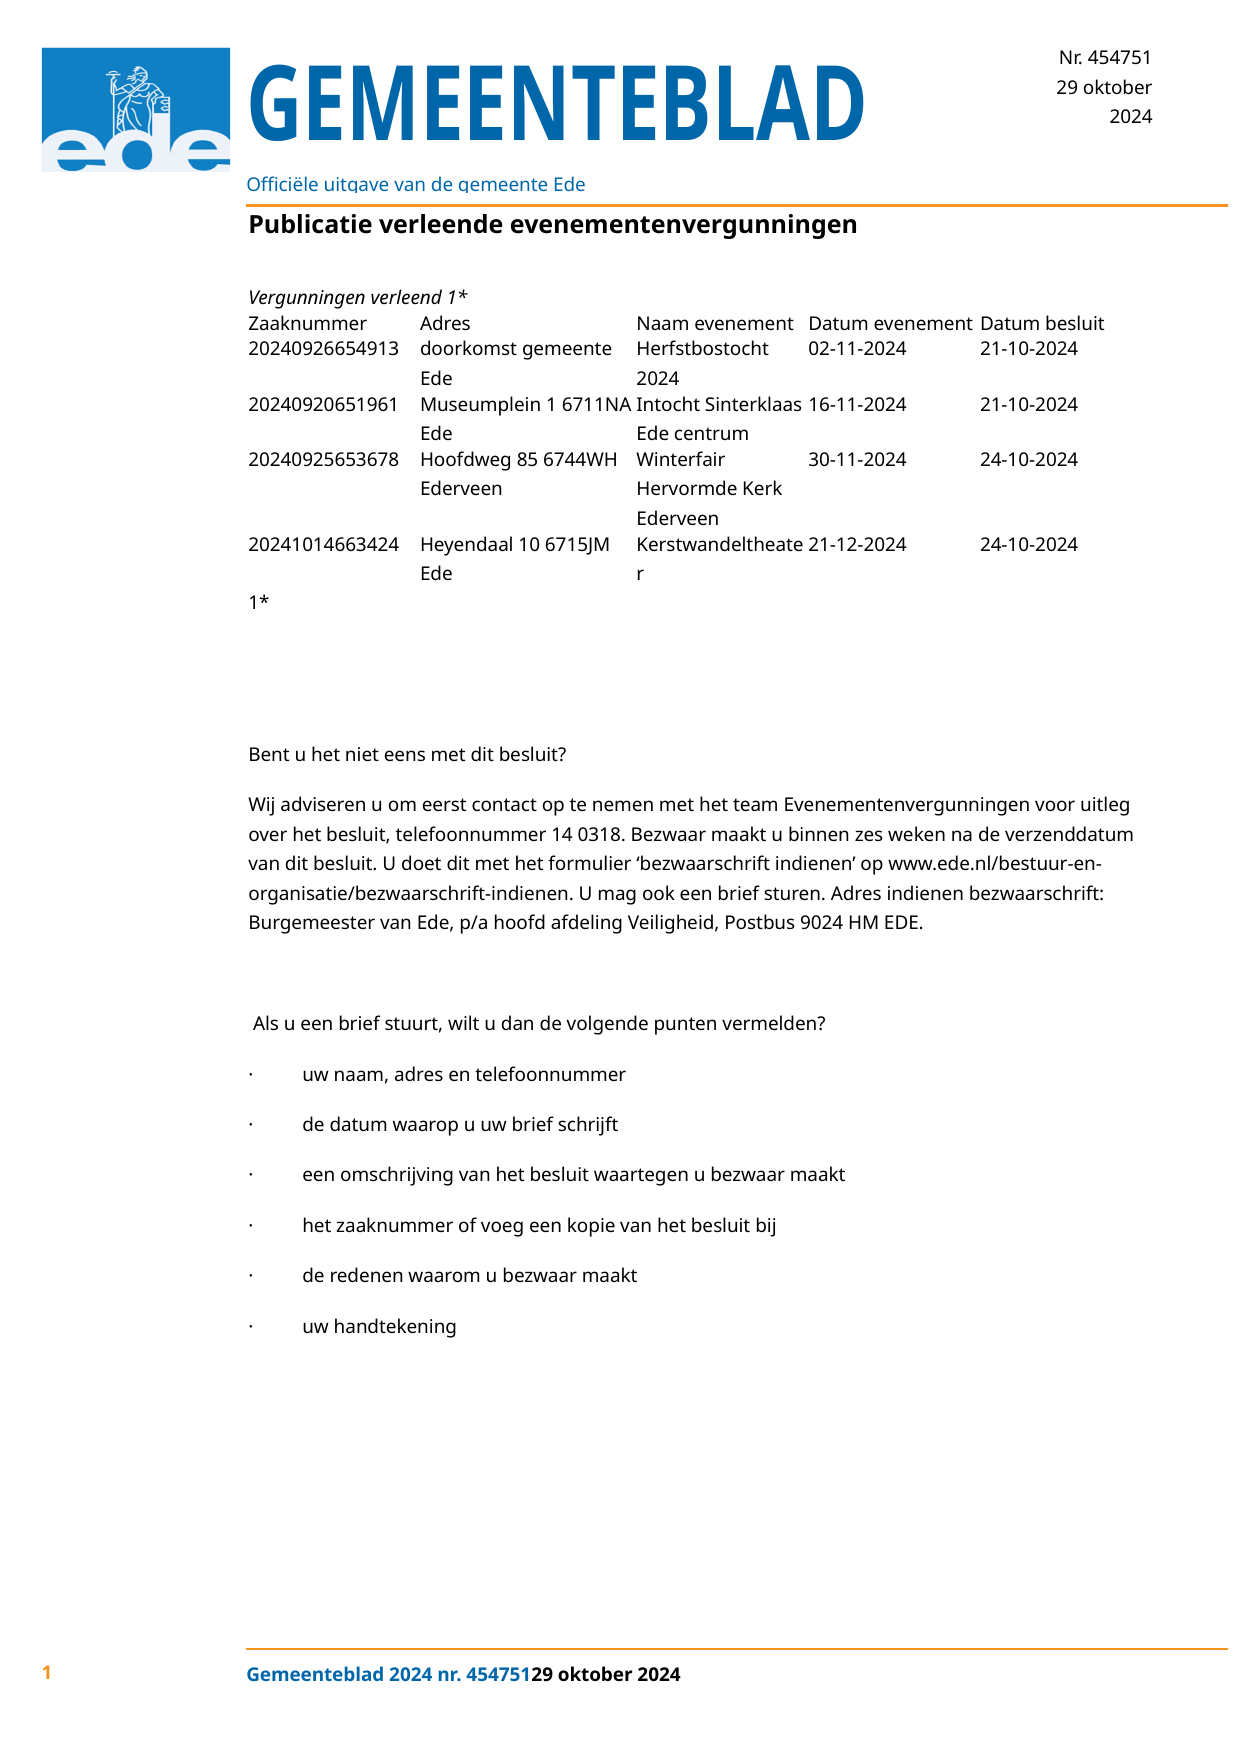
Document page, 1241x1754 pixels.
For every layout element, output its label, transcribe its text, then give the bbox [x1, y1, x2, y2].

table_cell 21-10-2024 [980, 391, 1152, 446]
table_cell 20240926654913 [248, 335, 420, 391]
table_cell Herfstbostocht 2024 [636, 335, 808, 391]
table_header Zaaknummer [248, 310, 420, 335]
table_cell Intocht Sinterklaas Ede centrum [636, 391, 808, 446]
text · de datum waarop u uw brief schrijft [248, 1111, 1152, 1137]
text · uw handtekening [248, 1313, 1152, 1338]
table_cell 20240920651961 [248, 391, 420, 446]
table_cell Heyendaal 10 6715JM Ede [420, 531, 636, 586]
text Bent u het niet eens met dit besluit? [248, 741, 1152, 766]
table_cell Museumplein 1 6711NA Ede [420, 391, 636, 446]
picture [41, 47, 231, 172]
table_cell 20241014663424 [248, 531, 420, 586]
table_cell doorkomst gemeente Ede [420, 335, 636, 391]
table_cell 02-11-2024 [808, 335, 980, 391]
table_header Naam evenement [636, 310, 808, 335]
table_cell 16-11-2024 [808, 391, 980, 446]
text Als u een brief stuurt, wilt u dan de volgende punten vermelden? [248, 1010, 1152, 1036]
table_header Datum besluit [980, 310, 1152, 335]
table_cell 24-10-2024 [980, 531, 1152, 586]
text 1* [248, 589, 1152, 615]
table_header Datum evenement [808, 310, 980, 335]
text Vergunningen verleend 1* [248, 284, 1152, 309]
text Wij adviseren u om eerst contact op te nemen met het team Evenementenvergunningen voor uitleg over het besluit, telefoonnummer 14 0318. Bezwaar maakt u binnen zes weken na de verzenddatum van dit besluit. U doet dit met het formulier ‘bezwaarschrift indienen’ op www.ede.nl/bestuur-en-organisatie/bezwaarschrift-indienen. U mag ook een brief sturen. Adres indienen bezwaarschrift: Burgemeester van Ede, p/a hoofd afdeling Veiligheid, Postbus 9024 HM EDE. [248, 791, 1152, 935]
table_cell Kerstwandeltheater [636, 531, 808, 586]
text · de redenen waarom u bezwaar maakt [248, 1262, 1152, 1288]
table_cell 30-11-2024 [808, 446, 980, 531]
table_cell Winterfair Hervormde Kerk Ederveen [636, 446, 808, 531]
table_cell 21-10-2024 [980, 335, 1152, 391]
table_cell 20240925653678 [248, 446, 420, 531]
text · uw naam, adres en telefoonnummer [248, 1061, 1152, 1086]
table_header Adres [420, 310, 636, 335]
table_cell 24-10-2024 [980, 446, 1152, 531]
text · een omschrijving van het besluit waartegen u bezwaar maakt [248, 1162, 1152, 1187]
text Publicatie verleende evenementenvergunningen [248, 207, 1152, 241]
table_cell 21-12-2024 [808, 531, 980, 586]
text · het zaaknummer of voeg een kopie van het besluit bij [248, 1212, 1152, 1238]
table_cell Hoofdweg 85 6744WH Ederveen [420, 446, 636, 531]
